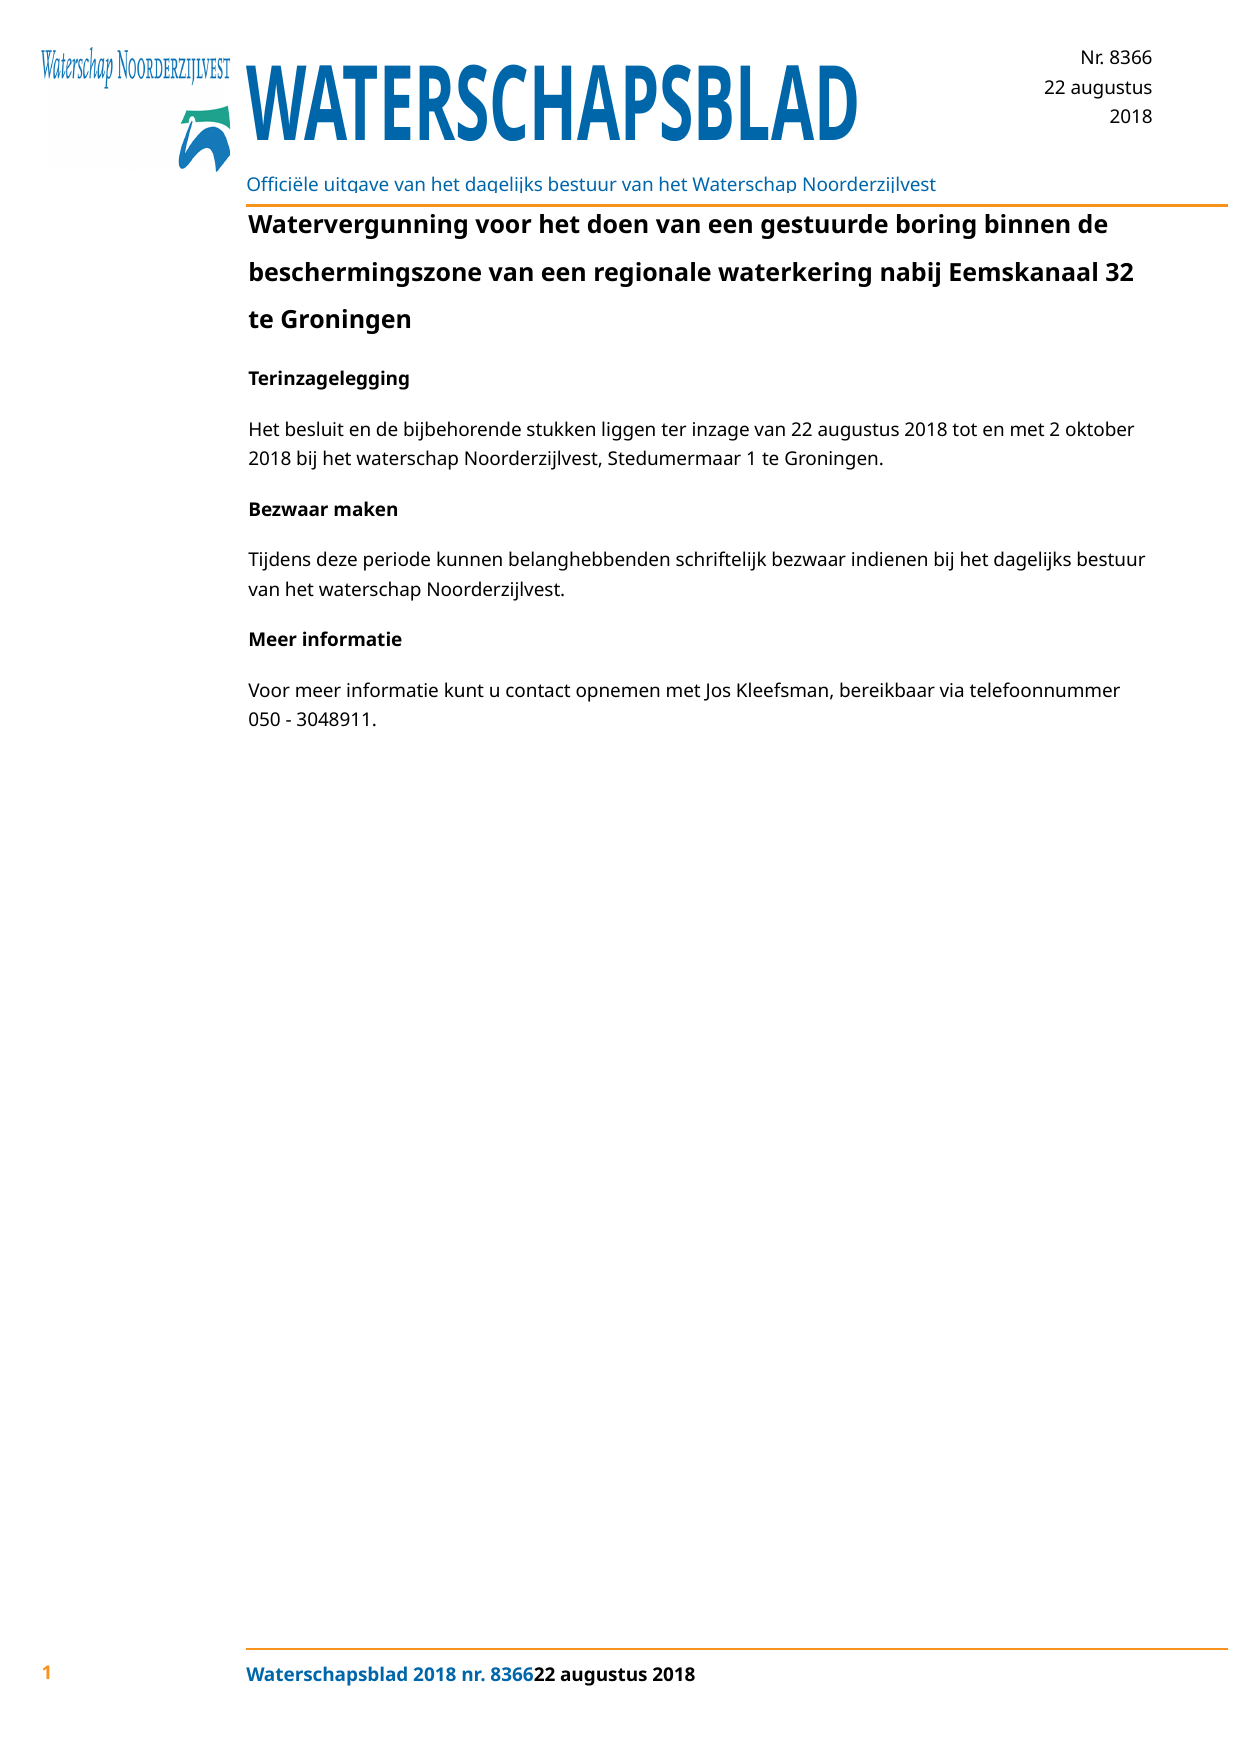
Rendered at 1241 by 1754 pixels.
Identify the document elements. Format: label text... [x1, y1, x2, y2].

text Voor meer informatie kunt u contact opnemen met Jos Kleefsman, bereikbaar via telefoonnummer 050 - 3048911. [248, 677, 1152, 732]
text Meer informatie [248, 626, 1152, 652]
picture [41, 47, 231, 172]
text Terinzagelegging [248, 366, 1152, 391]
text Het besluit en de bijbehorende stukken liggen ter inzage van 22 augustus 2018 tot en met 2 oktober 2018 bij het waterschap Noorderzijlvest, Stedumermaar 1 te Groningen. [248, 416, 1152, 471]
text Watervergunning voor het doen van een gestuurde boring binnen de beschermingszone van een regionale waterkering nabij Eemskanaal 32 te Groningen [248, 207, 1152, 336]
text Tijdens deze periode kunnen belanghebbenden schriftelijk bezwaar indienen bij het dagelijks bestuur van het waterschap Noorderzijlvest. [248, 546, 1152, 602]
text Bezwaar maken [248, 496, 1152, 522]
